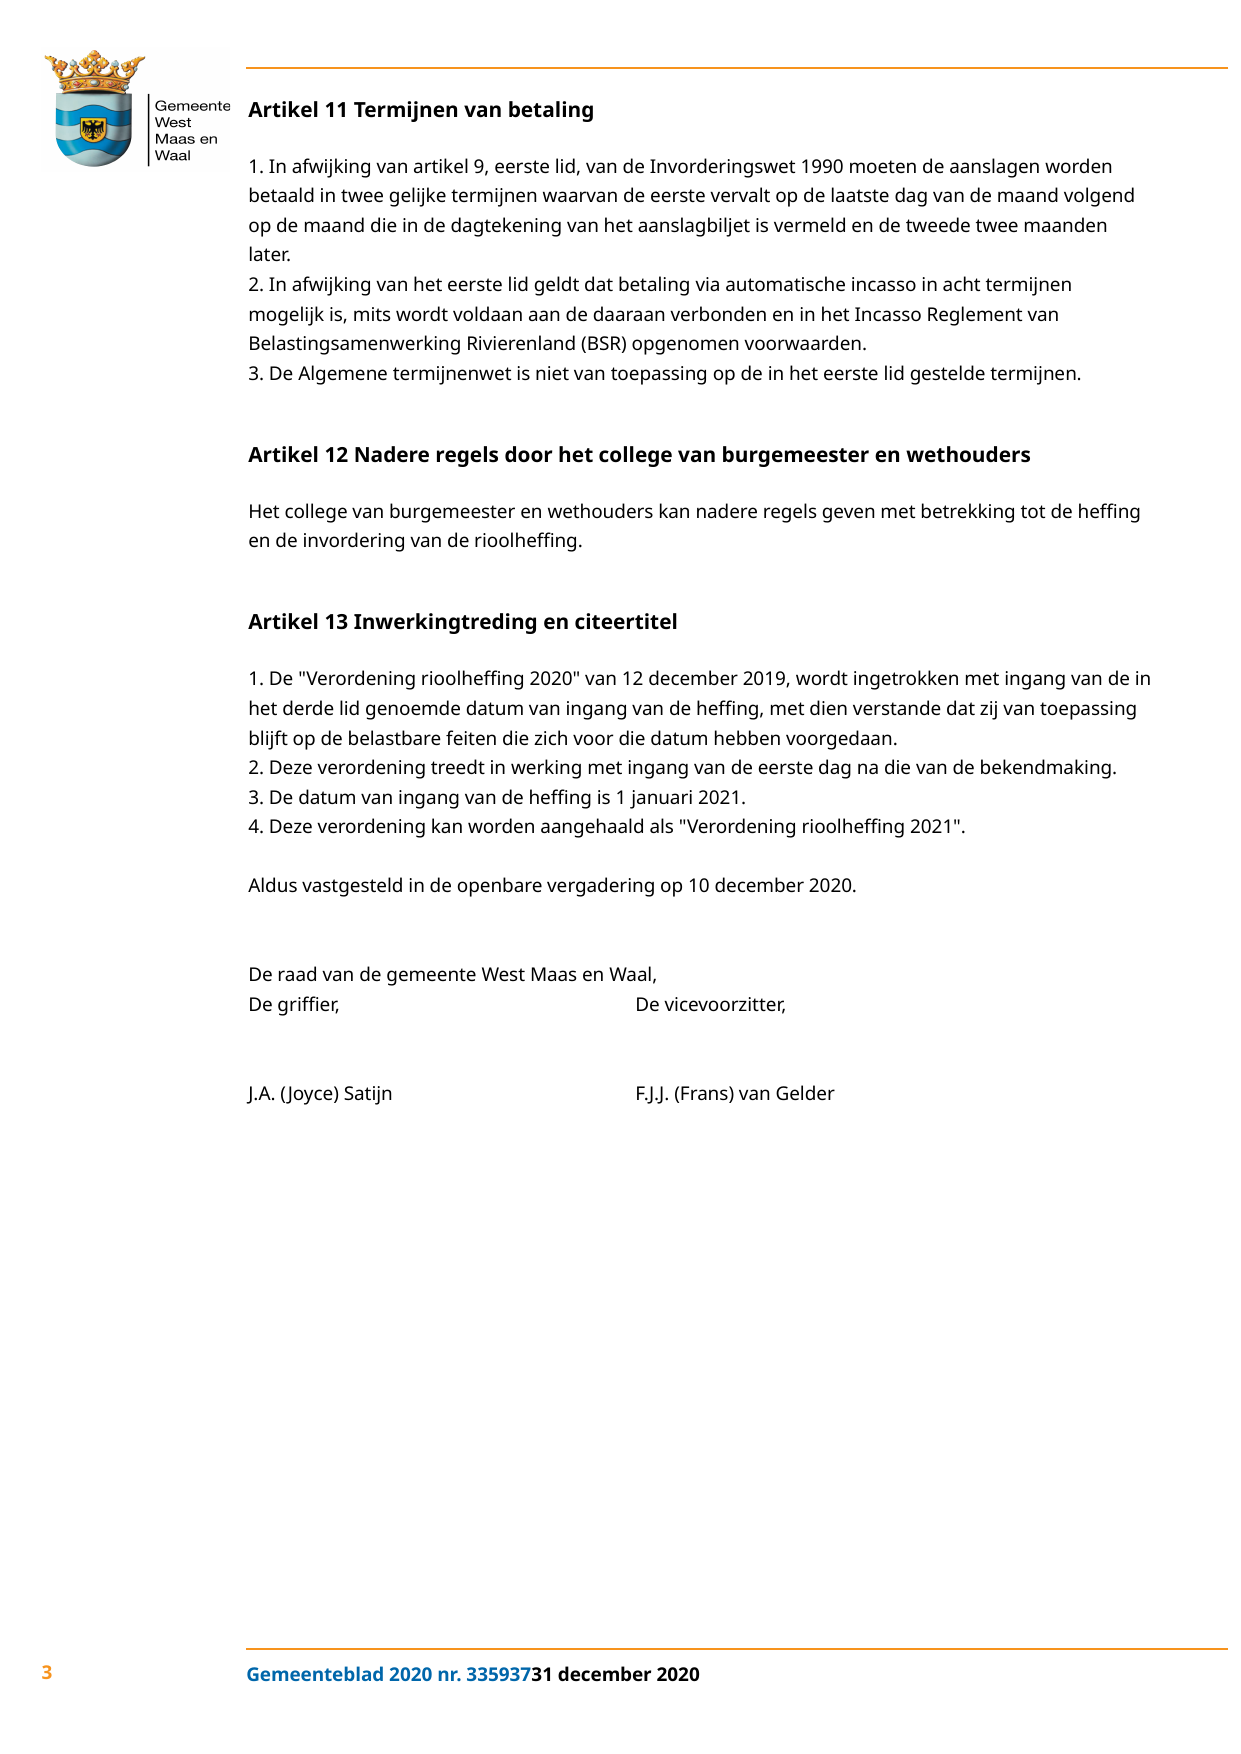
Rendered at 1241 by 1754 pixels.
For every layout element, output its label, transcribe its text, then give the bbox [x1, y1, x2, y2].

text Aldus vastgesteld in de openbare vergadering op 10 december 2020. [248, 873, 1152, 898]
picture [41, 47, 231, 172]
text 2. Deze verordening treedt in werking met ingang van de eerste dag na die van de bekendmaking. [248, 754, 1152, 780]
text De raad van de gemeente West Maas en Waal, [248, 961, 1152, 987]
text 2. In afwijking van het eerste lid geldt dat betaling via automatische incasso in acht termijnen mogelijk is, mits wordt voldaan aan de daaraan verbonden en in het Incasso Reglement van Belastingsamenwerking Rivierenland (BSR) opgenomen voorwaarden. [248, 271, 1152, 356]
text 3. De datum van ingang van de heffing is 1 januari 2021. [248, 784, 1152, 809]
text 4. Deze verordening kan worden aangehaald als "Verordening rioolheffing 2021". [248, 813, 1152, 839]
text Artikel 12 Nadere regels door het college van burgemeester en wethouders [248, 440, 1152, 468]
text Artikel 11 Termijnen van betaling [248, 95, 1152, 123]
text Artikel 13 Inwerkingtreding en citeertitel [248, 607, 1152, 636]
text 1. De "Verordening rioolheffing 2020" van 12 december 2019, wordt ingetrokken met ingang van de in het derde lid genoemde datum van ingang van de heffing, met dien verstande dat zij van toepassing blijft op de belastbare feiten die zich voor die datum hebben voorgedaan. [248, 666, 1152, 750]
table_header De vicevoorzitter, F.J.J. (Frans) van Gelder [635, 991, 1152, 1135]
text 3. De Algemene termijnenwet is niet van toepassing op de in het eerste lid gestelde termijnen. [248, 360, 1152, 386]
text Het college van burgemeester en wethouders kan nadere regels geven met betrekking tot de heffing en de invordering van de rioolheffing. [248, 498, 1152, 553]
text 1. In afwijking van artikel 9, eerste lid, van de Invorderingswet 1990 moeten de aanslagen worden betaald in twee gelijke termijnen waarvan de eerste vervalt op de laatste dag van de maand volgend op de maand die in de dagtekening van het aanslagbiljet is vermeld en de tweede twee maanden later. [248, 153, 1152, 267]
table_header De griffier, J.A. (Joyce) Satijn [248, 991, 635, 1135]
